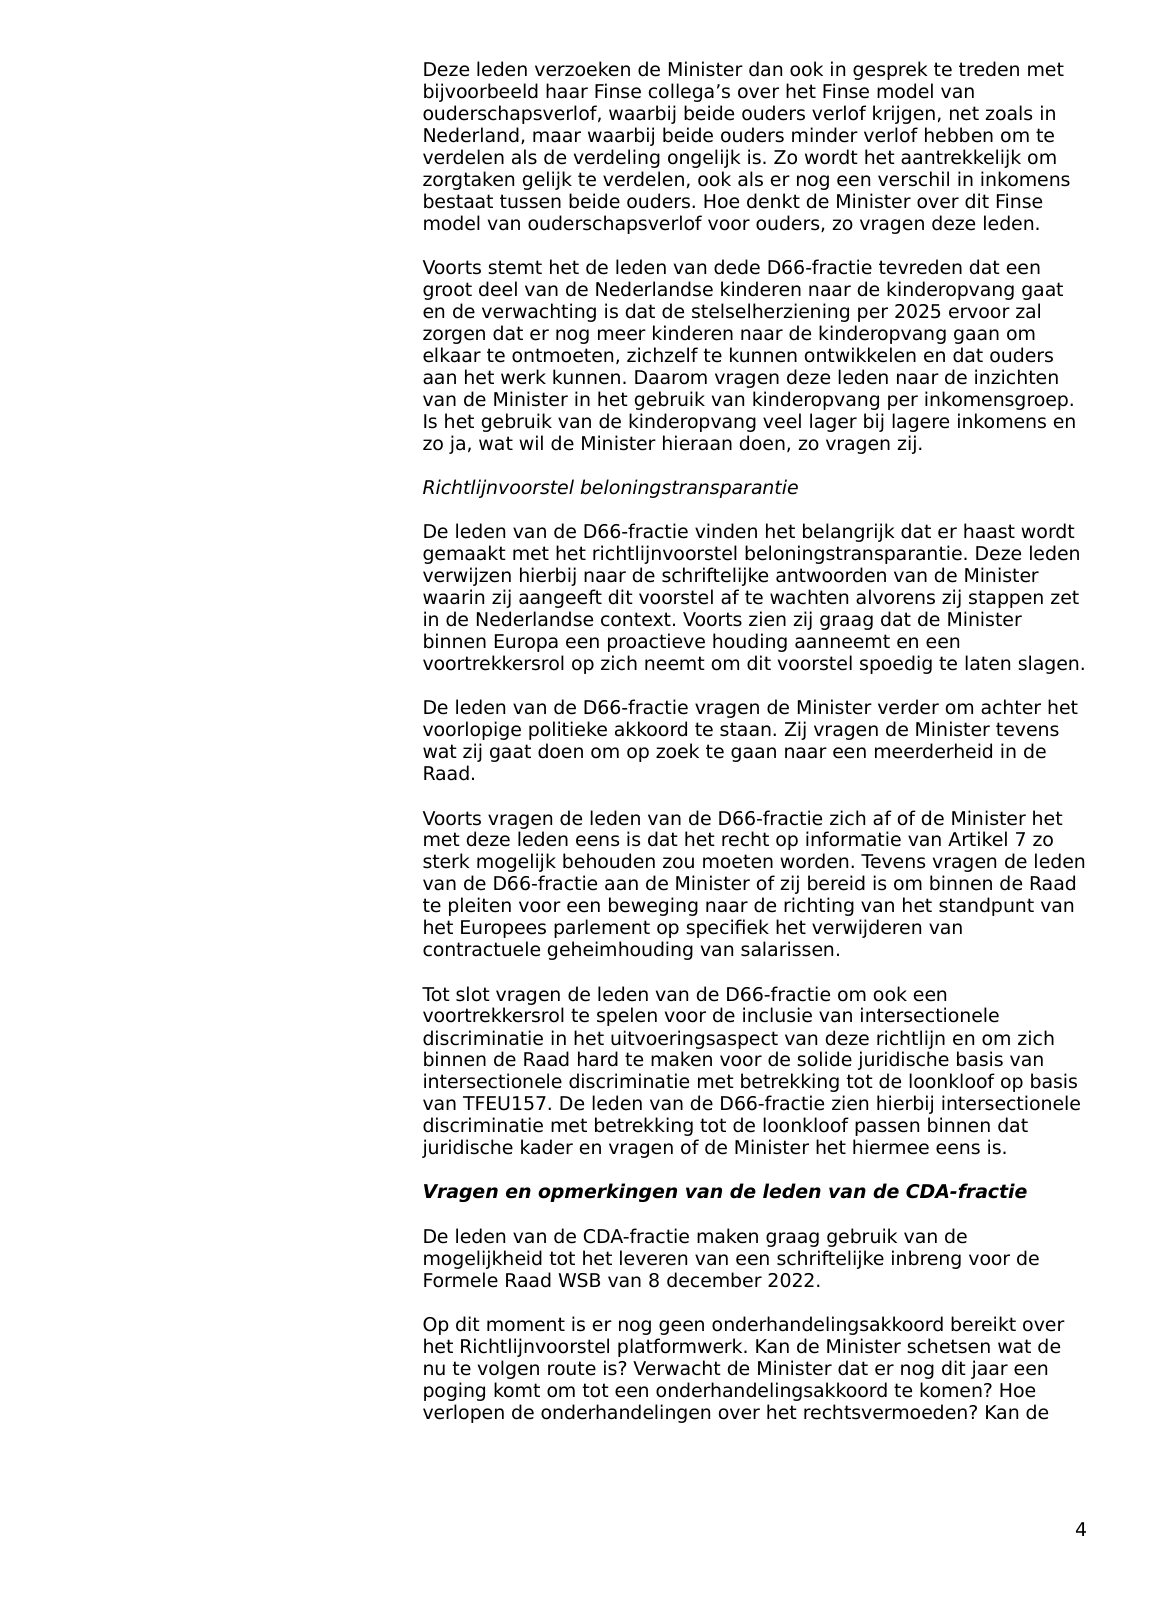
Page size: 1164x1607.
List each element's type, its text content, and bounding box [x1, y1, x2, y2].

text Op dit moment is er nog geen onderhandelingsakkoord bereikt over het Richtlijnvoorstel platformwerk. Kan de Minister schetsen wat de nu te volgen route is? Verwacht de Minister dat er nog dit jaar een poging komt om tot een onderhandelingsakkoord te komen? Hoe verlopen de onderhandelingen over het rechtsvermoeden? Kan de [422, 1314, 1087, 1424]
text Voorts stemt het de leden van dede D66-fractie tevreden dat een groot deel van de Nederlandse kinderen naar de kinderopvang gaat en de verwachting is dat de stelselherziening per 2025 ervoor zal zorgen dat er nog meer kinderen naar de kinderopvang gaan om elkaar te ontmoeten, zichzelf te kunnen ontwikkelen en dat ouders aan het werk kunnen. Daarom vragen deze leden naar de inzichten van de Minister in het gebruik van kinderopvang per inkomensgroep. Is het gebruik van de kinderopvang veel lager bij lagere inkomens en zo ja, wat wil de Minister hieraan doen, zo vragen zij. [422, 257, 1087, 455]
text Tot slot vragen de leden van de D66-fractie om ook een voortrekkersrol te spelen voor de inclusie van intersectionele discriminatie in het uitvoeringsaspect van deze richtlijn en om zich binnen de Raad hard te maken voor de solide juridische basis van intersectionele discriminatie met betrekking tot de loonkloof op basis van TFEU157. De leden van de D66-fractie zien hierbij intersectionele discriminatie met betrekking tot de loonkloof passen binnen dat juridische kader en vragen of de Minister het hiermee eens is. [422, 983, 1087, 1159]
subtitle Richtlijnvoorstel beloningstransparantie [422, 477, 1087, 499]
subtitle Vragen en opmerkingen van de leden van de CDA-fractie [422, 1181, 1087, 1203]
text De leden van de D66-fractie vragen de Minister verder om achter het voorlopige politieke akkoord te staan. Zij vragen de Minister tevens wat zij gaat doen om op zoek te gaan naar een meerderheid in de Raad. [422, 697, 1087, 785]
text De leden van de D66-fractie vinden het belangrijk dat er haast wordt gemaakt met het richtlijnvoorstel beloningstransparantie. Deze leden verwijzen hierbij naar de schriftelijke antwoorden van de Minister waarin zij aangeeft dit voorstel af te wachten alvorens zij stappen zet in de Nederlandse context. Voorts zien zij graag dat de Minister binnen Europa een proactieve houding aanneemt en een voortrekkersrol op zich neemt om dit voorstel spoedig te laten slagen. [422, 521, 1087, 675]
text Deze leden verzoeken de Minister dan ook in gesprek te treden met bijvoorbeeld haar Finse collega’s over het Finse model van ouderschapsverlof, waarbij beide ouders verlof krijgen, net zoals in Nederland, maar waarbij beide ouders minder verlof hebben om te verdelen als de verdeling ongelijk is. Zo wordt het aantrekkelijk om zorgtaken gelijk te verdelen, ook als er nog een verschil in inkomens bestaat tussen beide ouders. Hoe denkt de Minister over dit Finse model van ouderschapsverlof voor ouders, zo vragen deze leden. [422, 59, 1087, 235]
text De leden van de CDA-fractie maken graag gebruik van de mogelijkheid tot het leveren van een schriftelijke inbreng voor de Formele Raad WSB van 8 december 2022. [422, 1226, 1087, 1292]
text Voorts vragen de leden van de D66-fractie zich af of de Minister het met deze leden eens is dat het recht op informatie van Artikel 7 zo sterk mogelijk behouden zou moeten worden. Tevens vragen de leden van de D66-fractie aan de Minister of zij bereid is om binnen de Raad te pleiten voor een beweging naar de richting van het standpunt van het Europees parlement op specifiek het verwijderen van contractuele geheimhouding van salarissen. [422, 807, 1087, 961]
